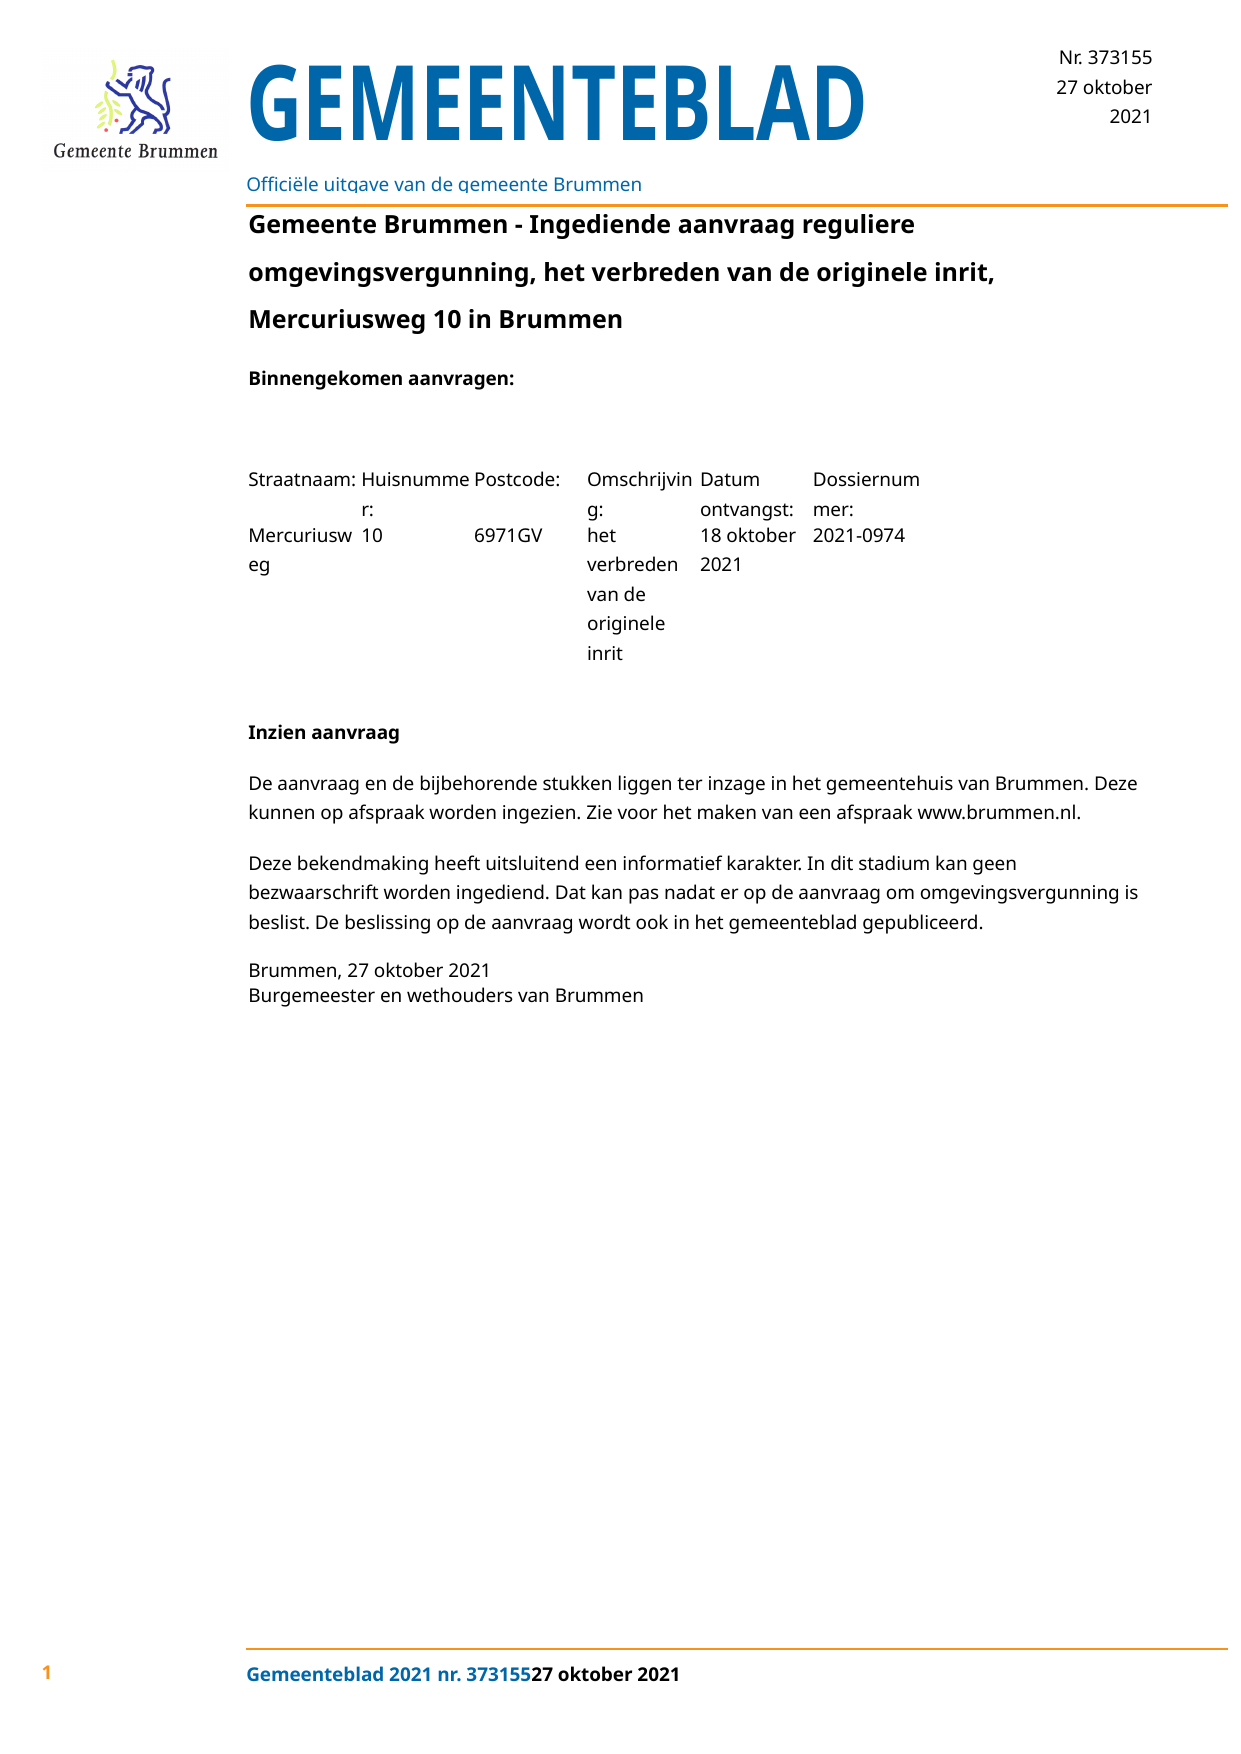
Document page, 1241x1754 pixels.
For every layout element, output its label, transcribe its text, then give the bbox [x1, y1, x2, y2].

table_header Straatnaam: [248, 466, 361, 522]
table_header [1039, 466, 1152, 522]
table_cell 2021-0974 [813, 522, 926, 666]
table_header Postcode: [474, 466, 587, 522]
text Brummen, 27 oktober 2021 [248, 957, 1152, 983]
table_cell 6971GV [474, 522, 587, 666]
text Binnengekomen aanvragen: [248, 366, 1152, 391]
table_cell [926, 522, 1038, 666]
table_cell [1039, 522, 1152, 666]
table_header Dossiernummer: [813, 466, 926, 522]
table_cell het verbreden van de originele inrit [587, 522, 700, 666]
text Deze bekendmaking heeft uitsluitend een informatief karakter. In dit stadium kan geen bezwaarschrift worden ingediend. Dat kan pas nadat er op de aanvraag om omgevingsvergunning is beslist. De beslissing op de aanvraag wordt ook in het gemeenteblad gepubliceerd. [248, 850, 1152, 935]
text De aanvraag en de bijbehorende stukken liggen ter inzage in het gemeentehuis van Brummen. Deze kunnen op afspraak worden ingezien. Zie voor het maken van een afspraak www.brummen.nl. [248, 770, 1152, 825]
table_cell 18 oktober 2021 [700, 522, 813, 666]
table_header Omschrijving: [587, 466, 700, 522]
picture [41, 47, 231, 172]
table_header [926, 466, 1038, 522]
table_cell 10 [361, 522, 474, 666]
table_cell Mercuriusweg [248, 522, 361, 666]
text Inzien aanvraag [248, 719, 1152, 745]
table_header Huisnummer: [361, 466, 474, 522]
table_header Datum ontvangst: [700, 466, 813, 522]
text Burgemeester en wethouders van Brummen [248, 983, 1152, 1008]
text Gemeente Brummen - Ingediende aanvraag reguliere omgevingsvergunning, het verbreden van de originele inrit, Mercuriusweg 10 in Brummen [248, 207, 1152, 336]
